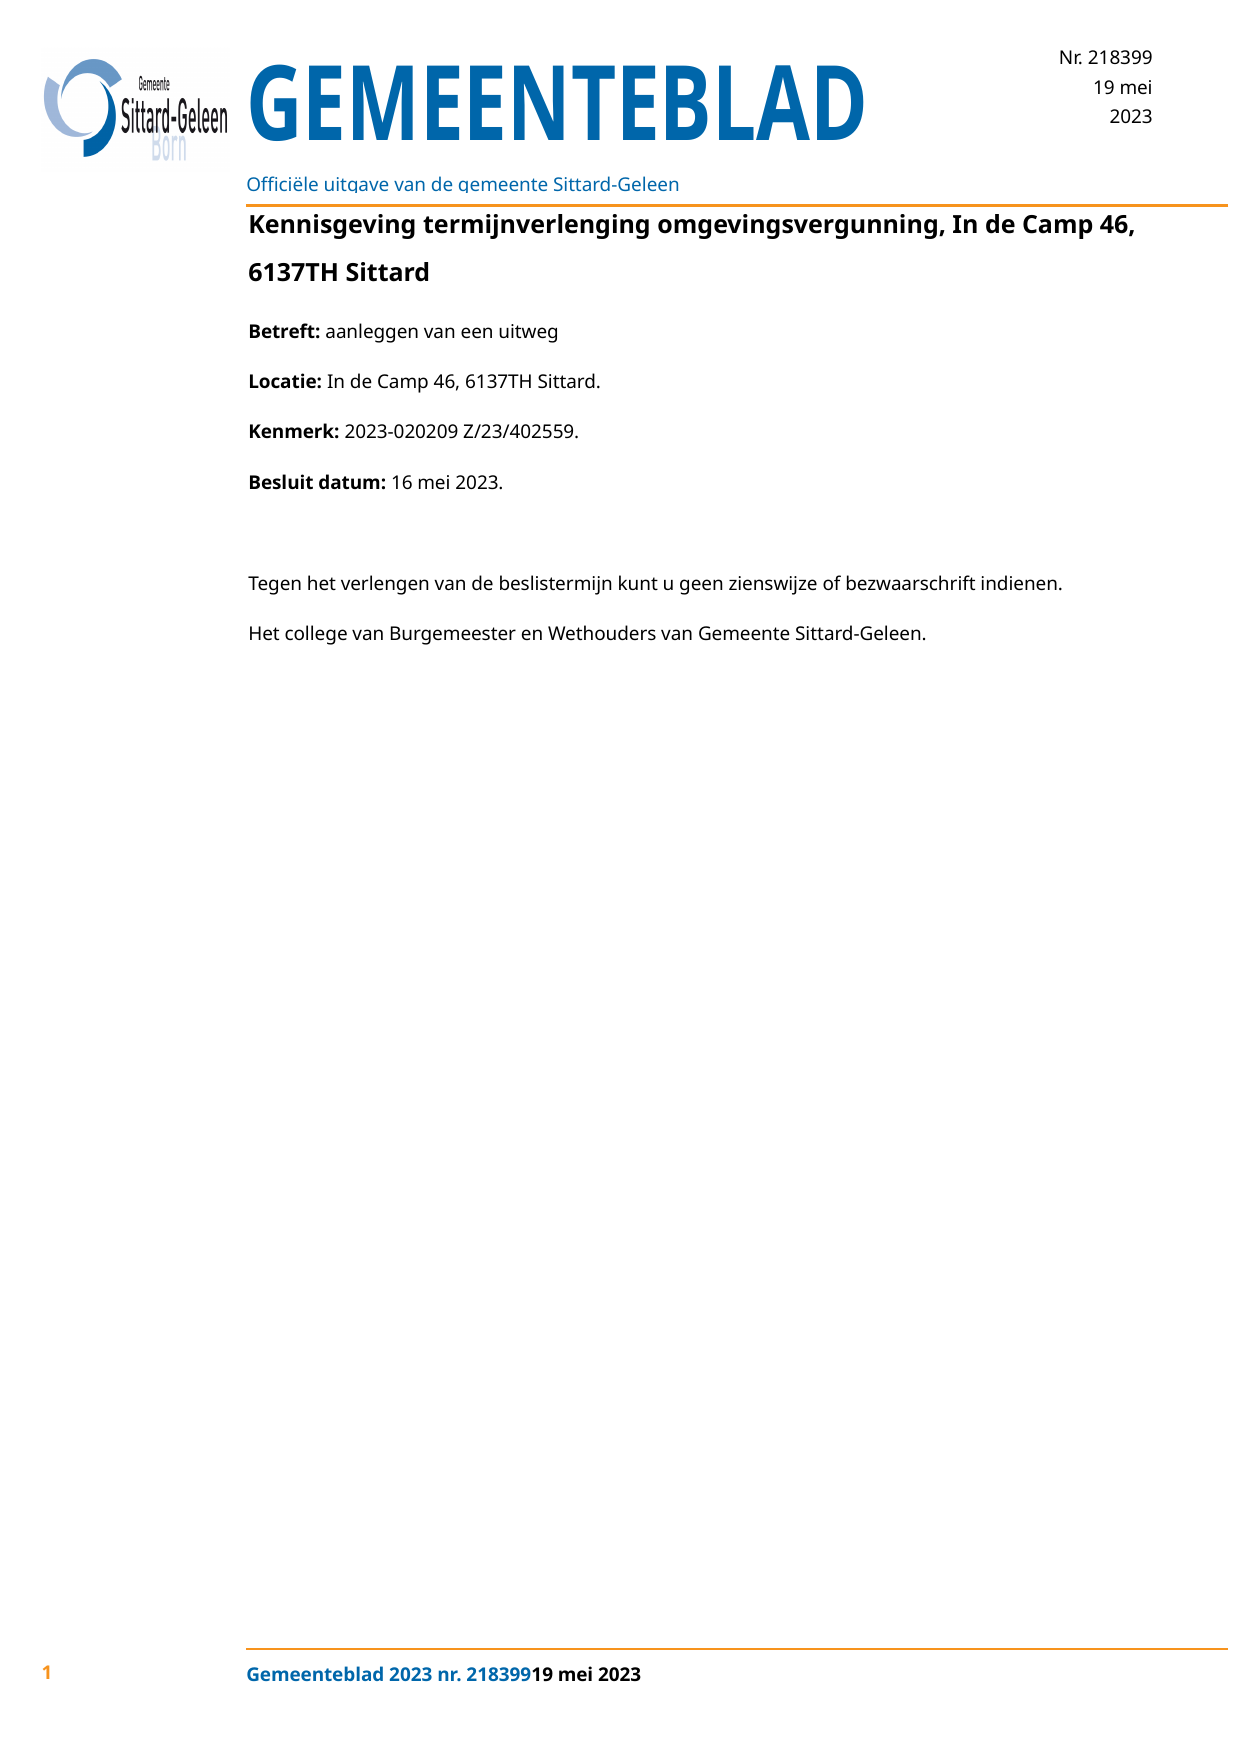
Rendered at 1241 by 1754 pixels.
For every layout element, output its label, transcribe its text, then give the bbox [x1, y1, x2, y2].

text Kenmerk: 2023-020209 Z/23/402559. [248, 419, 1152, 444]
text Tegen het verlengen van de beslistermijn kunt u geen zienswijze of bezwaarschrift indienen. [248, 570, 1152, 596]
text Besluit datum: 16 mei 2023. [248, 469, 1152, 495]
text Het college van Burgemeester en Wethouders van Gemeente Sittard-Geleen. [248, 620, 1152, 646]
text Betreft: aanleggen van een uitweg [248, 318, 1152, 344]
picture [41, 47, 231, 172]
text Kennisgeving termijnverlenging omgevingsvergunning, In de Camp 46, 6137TH Sittard [248, 207, 1152, 288]
text Locatie: In de Camp 46, 6137TH Sittard. [248, 368, 1152, 394]
